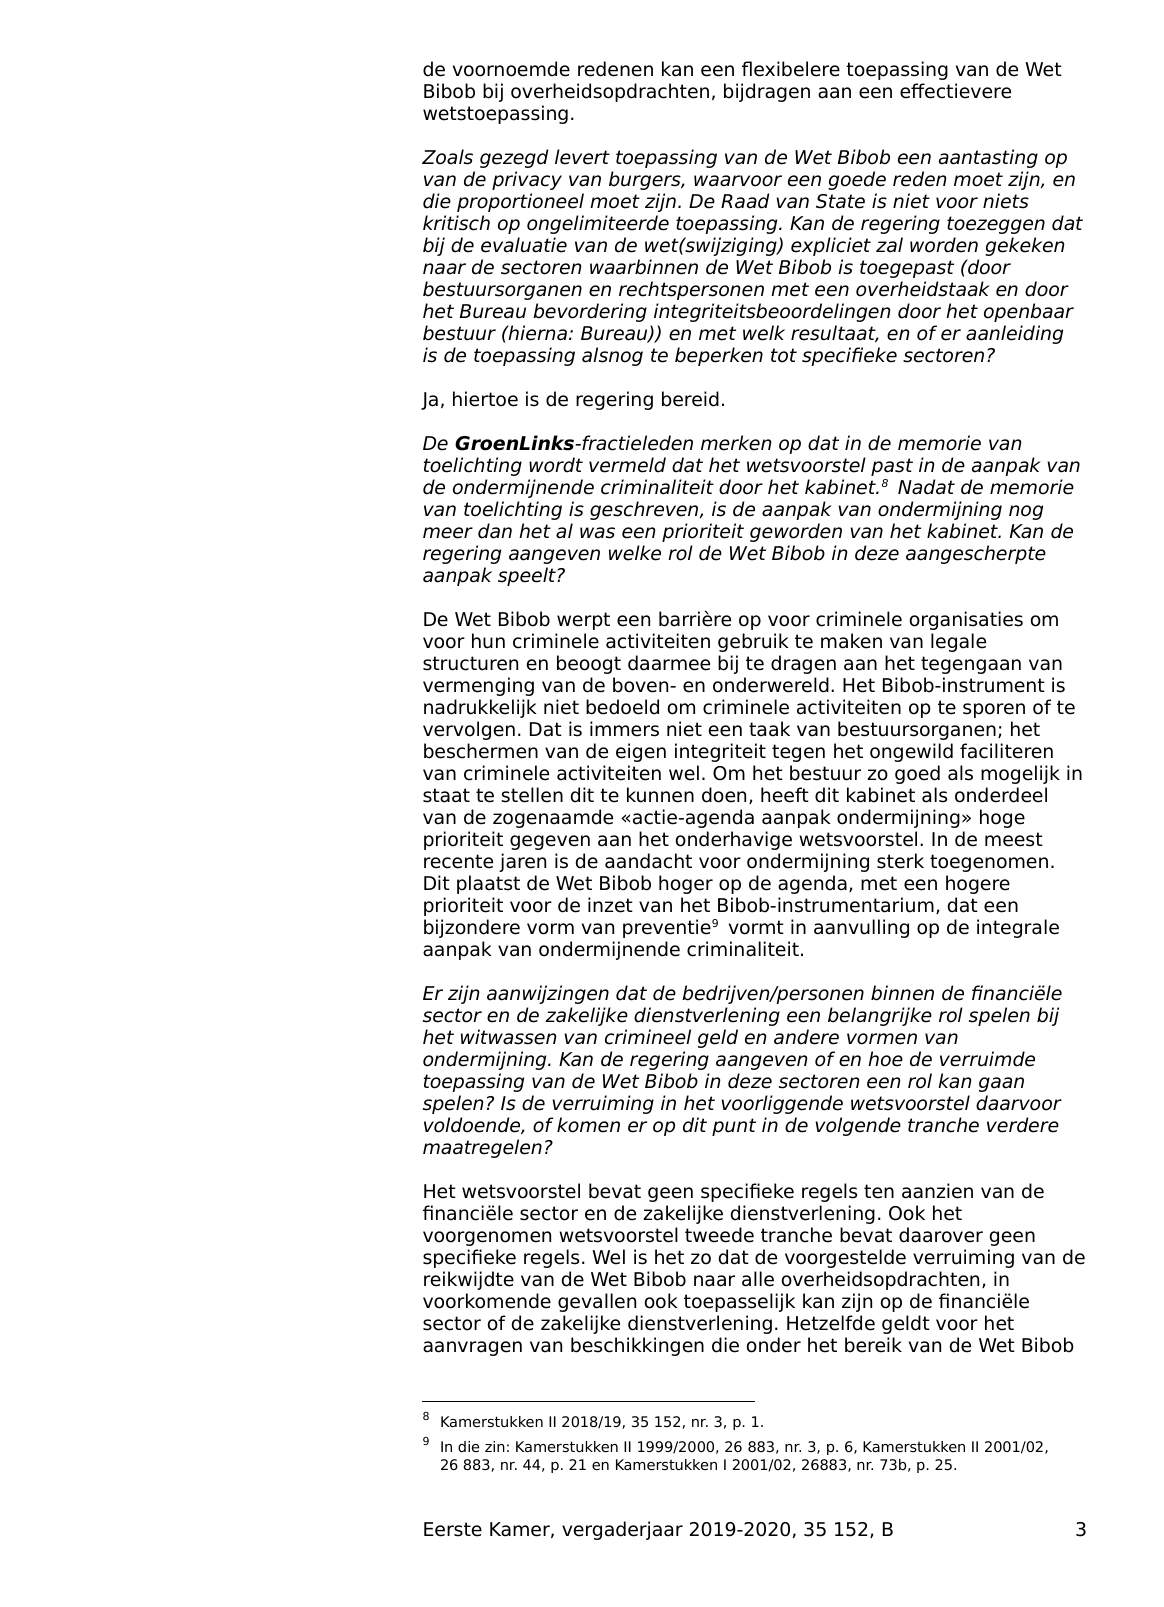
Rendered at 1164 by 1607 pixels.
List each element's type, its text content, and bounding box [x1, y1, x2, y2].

text Er zijn aanwijzingen dat de bedrijven/personen binnen de financiële sector en de zakelijke dienstverlening een belangrijke rol spelen bij het witwassen van crimineel geld en andere vormen van ondermijning. Kan de regering aangeven of en hoe de verruimde toepassing van de Wet Bibob in deze sectoren een rol kan gaan spelen? Is de verruiming in het voorliggende wetsvoorstel daarvoor voldoende, of komen er op dit punt in de volgende tranche verdere maatregelen? [422, 983, 1087, 1159]
text Ja, hiertoe is de regering bereid. [422, 389, 1087, 411]
text Zoals gezegd levert toepassing van de Wet Bibob een aantasting op van de privacy van burgers, waarvoor een goede reden moet zijn, en die proportioneel moet zijn. De Raad van State is niet voor niets kritisch op ongelimiteerde toepassing. Kan de regering toezeggen dat bij de evaluatie van de wet(swijziging) expliciet zal worden gekeken naar de sectoren waarbinnen de Wet Bibob is toegepast (door bestuursorganen en rechtspersonen met een overheidstaak en door het Bureau bevordering integriteitsbeoordelingen door het openbaar bestuur (hierna: Bureau)) en met welk resultaat, en of er aanleiding is de toepassing alsnog te beperken tot specifieke sectoren? [422, 147, 1087, 367]
text Kamerstukken II 2018/19, 35 152, nr. 3, p. 1. [422, 1410, 1087, 1432]
text De GroenLinks-fractieleden merken op dat in de memorie van toelichting wordt vermeld dat het wetsvoorstel past in de aanpak van de ondermijnende criminaliteit door het kabinet. Nadat de memorie van toelichting is geschreven, is de aanpak van ondermijning nog meer dan het al was een prioriteit geworden van het kabinet. Kan de regering aangeven welke rol de Wet Bibob in deze aangescherpte aanpak speelt? [422, 433, 1087, 587]
text De Wet Bibob werpt een barrière op voor criminele organisaties om voor hun criminele activiteiten gebruik te maken van legale structuren en beoogt daarmee bij te dragen aan het tegengaan van vermenging van de boven- en onderwereld. Het Bibob-instrument is nadrukkelijk niet bedoeld om criminele activiteiten op te sporen of te vervolgen. Dat is immers niet een taak van bestuursorganen; het beschermen van de eigen integriteit tegen het ongewild faciliteren van criminele activiteiten wel. Om het bestuur zo goed als mogelijk in staat te stellen dit te kunnen doen, heeft dit kabinet als onderdeel van de zogenaamde «actie-agenda aanpak ondermijning» hoge prioriteit gegeven aan het onderhavige wetsvoorstel. In de meest recente jaren is de aandacht voor ondermijning sterk toegenomen. Dit plaatst de Wet Bibob hoger op de agenda, met een hogere prioriteit voor de inzet van het Bibob-instrumentarium, dat een bijzondere vorm van preventie vormt in aanvulling op de integrale aanpak van ondermijnende criminaliteit. [422, 609, 1087, 961]
text In die zin: Kamerstukken II 1999/2000, 26 883, nr. 3, p. 6, Kamerstukken II 2001/02, 26 883, nr. 44, p. 21 en Kamerstukken I 2001/02, 26883, nr. 73b, p. 25. [422, 1435, 1087, 1474]
text de voornoemde redenen kan een flexibelere toepassing van de Wet Bibob bij overheidsopdrachten, bijdragen aan een effectievere wetstoepassing. [422, 59, 1087, 125]
text Het wetsvoorstel bevat geen specifieke regels ten aanzien van de financiële sector en de zakelijke dienstverlening. Ook het voorgenomen wetsvoorstel tweede tranche bevat daarover geen specifieke regels. Wel is het zo dat de voorgestelde verruiming van de reikwijdte van de Wet Bibob naar alle overheidsopdrachten, in voorkomende gevallen ook toepasselijk kan zijn op de financiële sector of de zakelijke dienstverlening. Hetzelfde geldt voor het aanvragen van beschikkingen die onder het bereik van de Wet Bibob [422, 1181, 1087, 1357]
